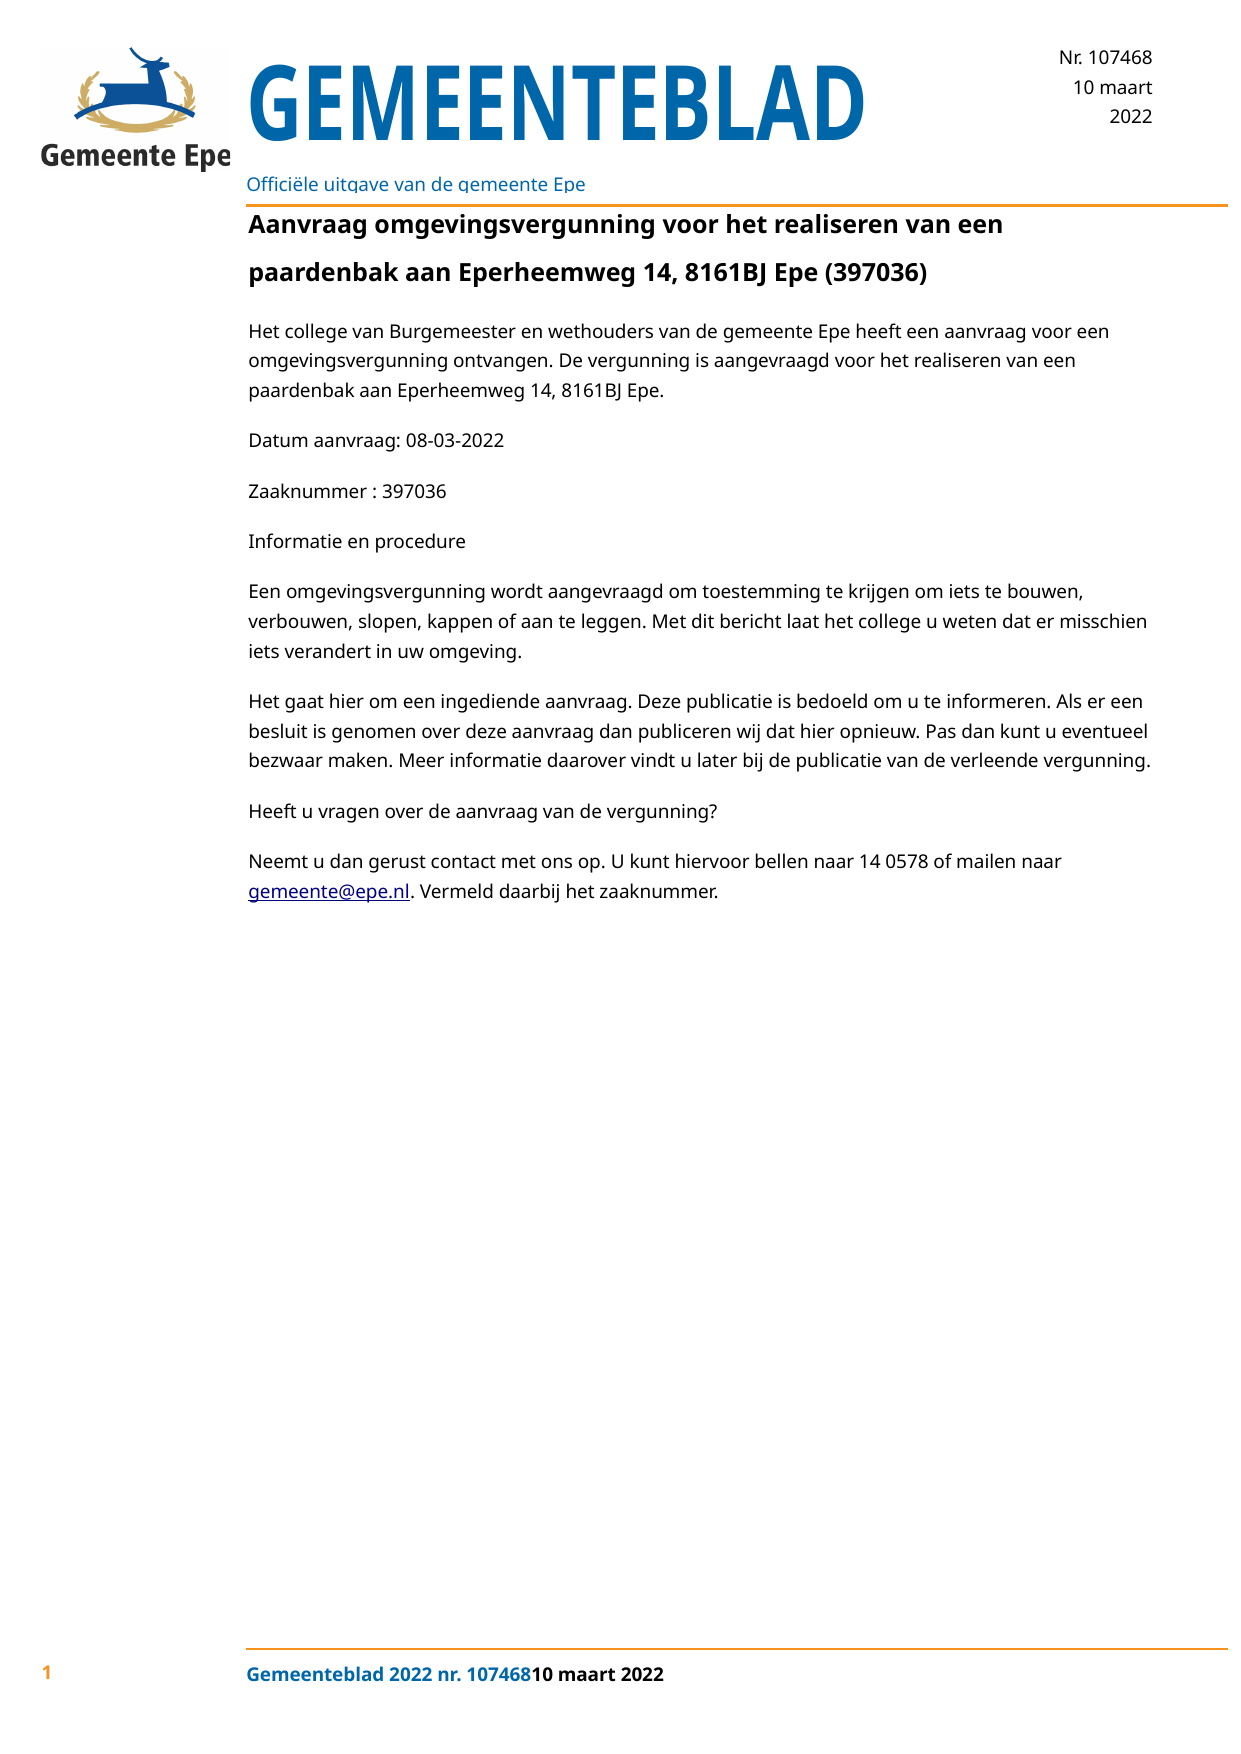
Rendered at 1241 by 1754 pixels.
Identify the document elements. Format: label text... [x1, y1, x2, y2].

text Datum aanvraag: 08-03-2022 [248, 427, 1152, 453]
text Heeft u vragen over de aanvraag van de vergunning? [248, 798, 1152, 824]
text Neemt u dan gerust contact met ons op. U kunt hiervoor bellen naar 14 0578 of mailen naar gemeente@epe.nl. Vermeld daarbij het zaaknummer. [248, 848, 1152, 904]
text Informatie en procedure [248, 528, 1152, 554]
picture [41, 47, 231, 172]
text Een omgevingsvergunning wordt aangevraagd om toestemming te krijgen om iets te bouwen, verbouwen, slopen, kappen of aan te leggen. Met dit bericht laat het college u weten dat er misschien iets verandert in uw omgeving. [248, 579, 1152, 664]
text Het college van Burgemeester en wethouders van de gemeente Epe heeft een aanvraag voor een omgevingsvergunning ontvangen. De vergunning is aangevraagd voor het realiseren van een paardenbak aan Eperheemweg 14, 8161BJ Epe. [248, 318, 1152, 403]
text Zaaknummer : 397036 [248, 478, 1152, 504]
text Het gaat hier om een ingediende aanvraag. Deze publicatie is bedoeld om u te informeren. Als er een besluit is genomen over deze aanvraag dan publiceren wij dat hier opnieuw. Pas dan kunt u eventueel bezwaar maken. Meer informatie daarover vindt u later bij de publicatie van de verleende vergunning. [248, 688, 1152, 773]
text Aanvraag omgevingsvergunning voor het realiseren van een paardenbak aan Eperheemweg 14, 8161BJ Epe (397036) [248, 207, 1152, 288]
